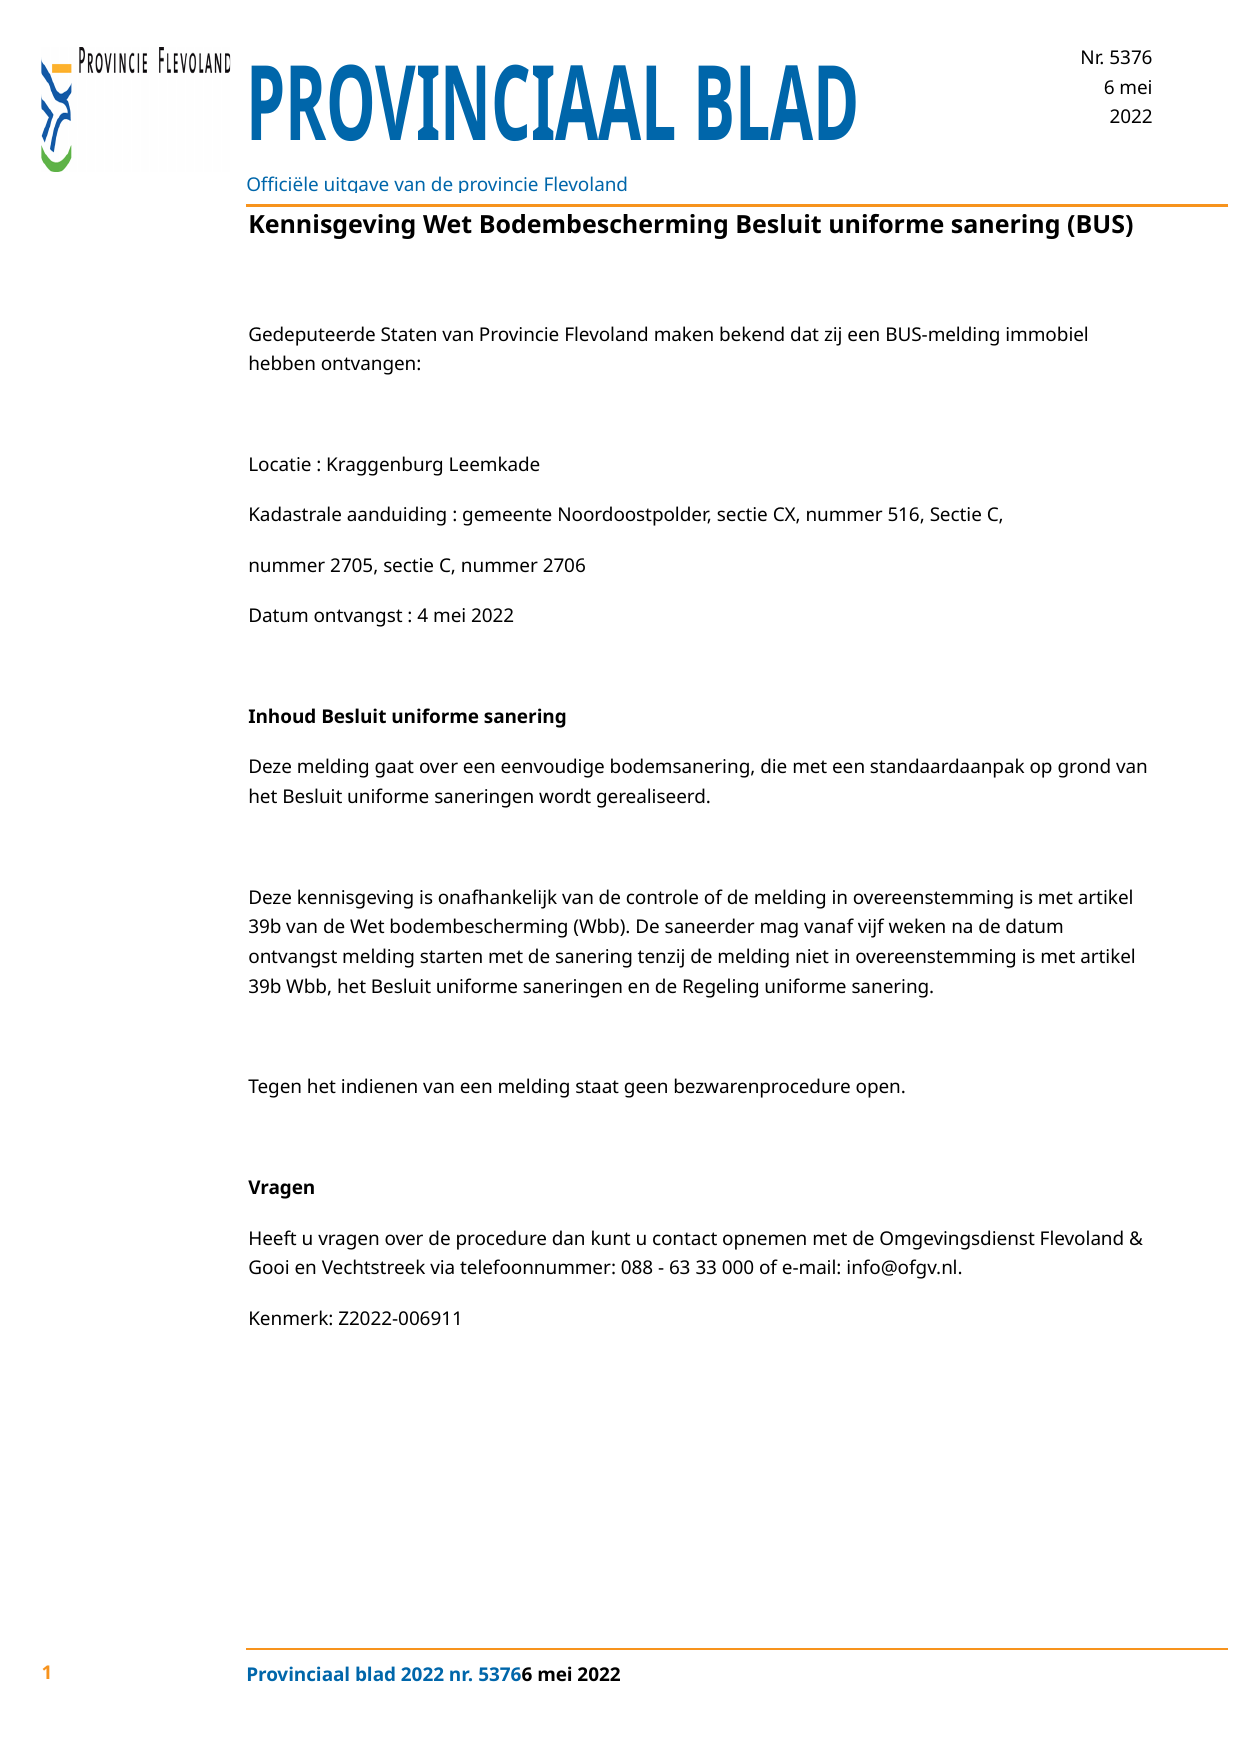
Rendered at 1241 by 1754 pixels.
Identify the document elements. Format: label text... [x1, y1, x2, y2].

text Locatie : Kraggenburg Leemkade [248, 451, 1152, 477]
text Heeft u vragen over de procedure dan kunt u contact opnemen met de Omgevingsdienst Flevoland & Gooi en Vechtstreek via telefoonnummer: 088 - 63 33 000 of e-mail: info@ofgv.nl. [248, 1225, 1152, 1280]
text Inhoud Besluit uniforme sanering [248, 703, 1152, 729]
text Deze melding gaat over een eenvoudige bodemsanering, die met een standaardaanpak op grond van het Besluit uniforme saneringen wordt gerealiseerd. [248, 754, 1152, 809]
text Kennisgeving Wet Bodembescherming Besluit uniforme sanering (BUS) [248, 207, 1152, 241]
text Deze kennisgeving is onafhankelijk van de controle of de melding in overeenstemming is met artikel 39b van de Wet bodembescherming (Wbb). De saneerder mag vanaf vijf weken na de datum ontvangst melding starten met de sanering tenzij de melding niet in overeenstemming is met artikel 39b Wbb, het Besluit uniforme saneringen en de Regeling uniforme sanering. [248, 884, 1152, 998]
text Tegen het indienen van een melding staat geen bezwarenprocedure open. [248, 1074, 1152, 1099]
picture [41, 47, 231, 172]
text Gedeputeerde Staten van Provincie Flevoland maken bekend dat zij een BUS-melding immobiel hebben ontvangen: [248, 321, 1152, 376]
text Kadastrale aanduiding : gemeente Noordoostpolder, sectie CX, nummer 516, Sectie C, [248, 502, 1152, 527]
text Vragen [248, 1174, 1152, 1200]
text nummer 2705, sectie C, nummer 2706 [248, 552, 1152, 578]
text Kenmerk: Z2022-006911 [248, 1305, 1152, 1331]
text Datum ontvangst : 4 mei 2022 [248, 602, 1152, 628]
